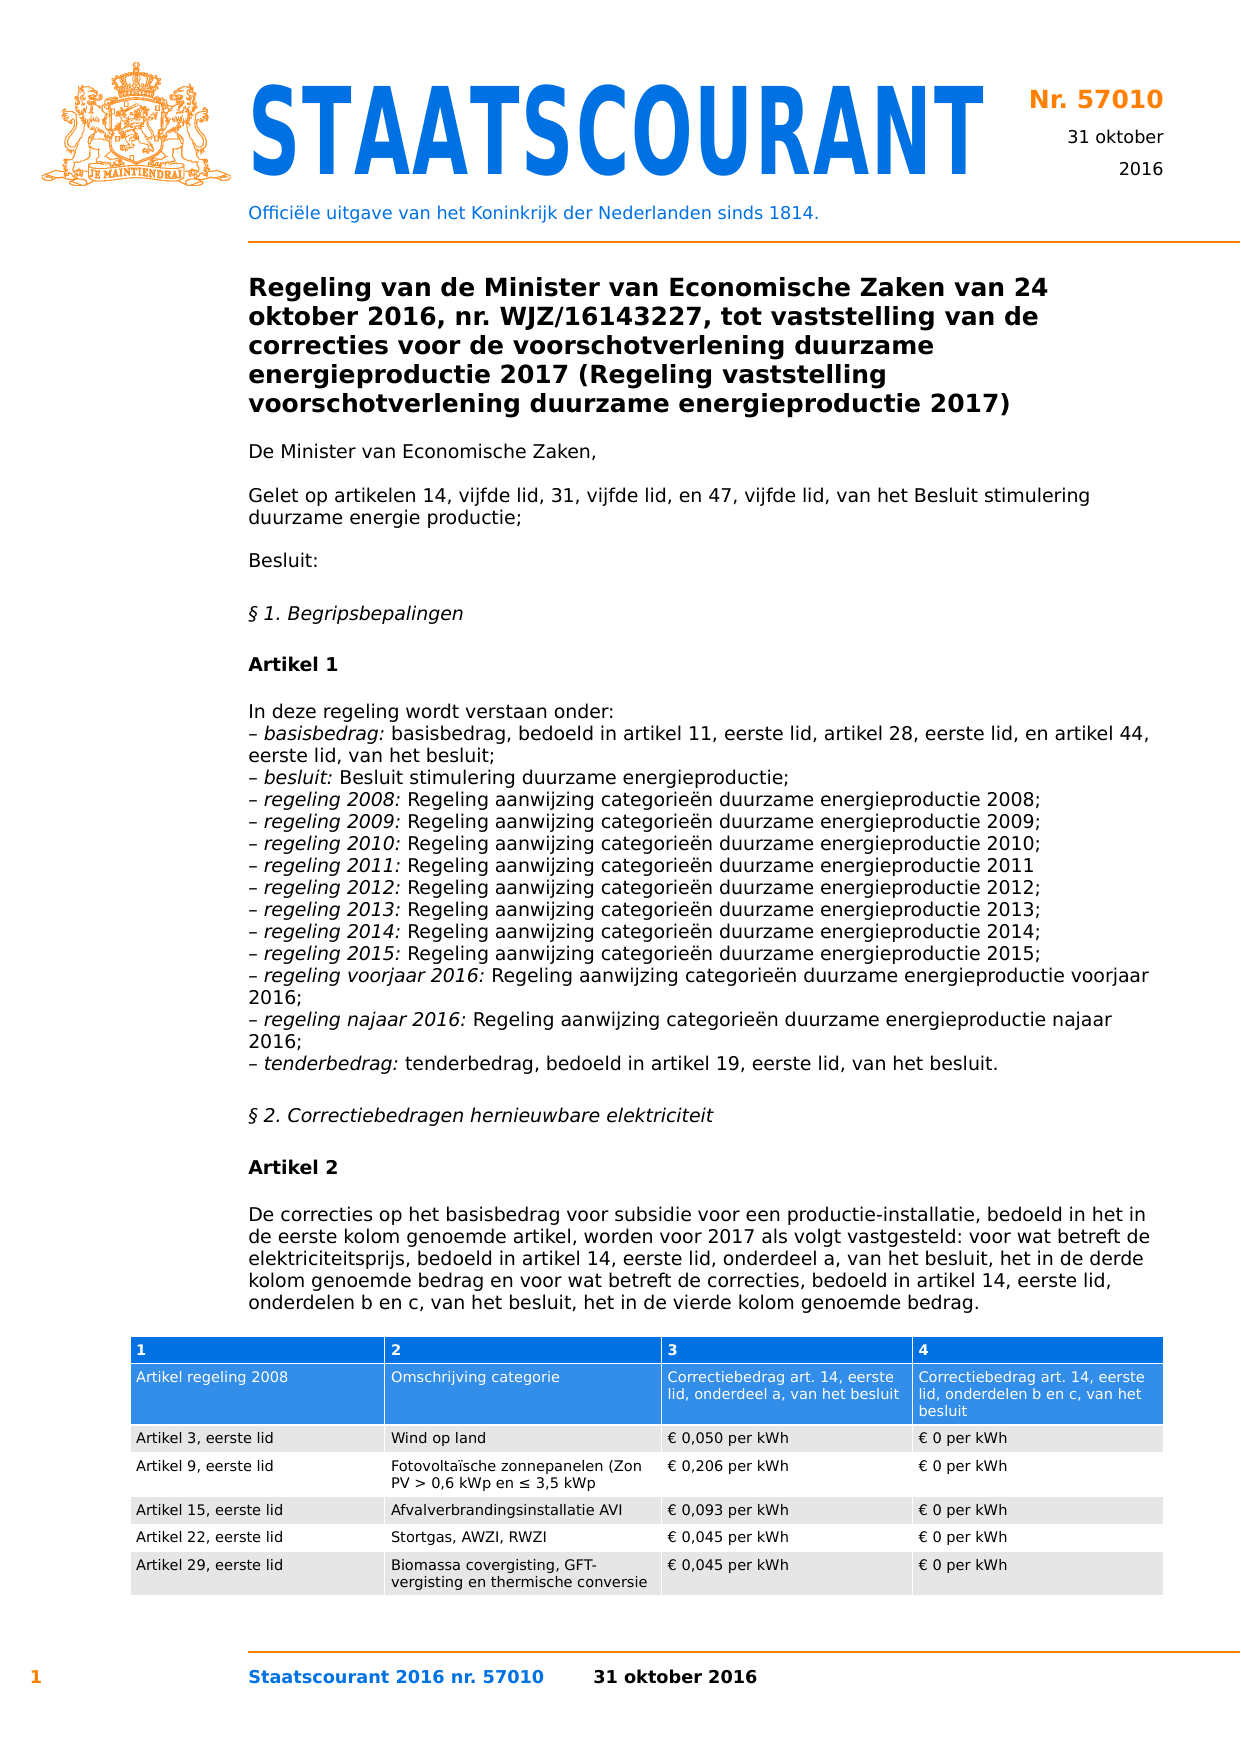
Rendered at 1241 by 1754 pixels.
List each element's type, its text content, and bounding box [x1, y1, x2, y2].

table_header 4 [913, 1337, 1163, 1363]
text – regeling najaar 2016: Regeling aanwijzing categorieën duurzame energieproductie najaar 2016; [248, 1009, 1163, 1053]
text In deze regeling wordt verstaan onder: [248, 701, 1163, 723]
table_cell € 0 per kWh [913, 1552, 1163, 1595]
text Gelet op artikelen 14, vijfde lid, 31, vijfde lid, en 47, vijfde lid, van het Besluit stimulering duurzame energie productie; [248, 484, 1163, 528]
table_cell Artikel 3, eerste lid [131, 1426, 384, 1452]
subtitle Artikel 2 [248, 1157, 1163, 1179]
subtitle Regeling van de Minister van Economische Zaken van 24 oktober 2016, nr. WJZ/16143227, tot vaststelling van de correcties voor de voorschotverlening duurzame energieproductie 2017 (Regeling vaststelling voorschotverlening duurzame energieproductie 2017) [248, 273, 1163, 419]
text De correcties op het basisbedrag voor subsidie voor een productie-installatie, bedoeld in het in de eerste kolom genoemde artikel, worden voor 2017 als volgt vastgesteld: voor wat betreft de elektriciteitsprijs, bedoeld in artikel 14, eerste lid, onderdeel a, van het besluit, het in de derde kolom genoemde bedrag en voor wat betreft de correcties, bedoeld in artikel 14, eerste lid, onderdelen b en c, van het besluit, het in de vierde kolom genoemde bedrag. [248, 1204, 1163, 1314]
table_cell Artikel 22, eerste lid [131, 1525, 384, 1551]
text – regeling 2013: Regeling aanwijzing categorieën duurzame energieproductie 2013; [248, 899, 1163, 921]
table_cell € 0,206 per kWh [662, 1453, 912, 1496]
table_cell Artikel 15, eerste lid [131, 1497, 384, 1524]
table_cell € 0 per kWh [913, 1525, 1163, 1551]
table_cell Correctiebedrag art. 14, eerste lid, onderdelen b en c, van het besluit [913, 1364, 1163, 1424]
text – regeling 2014: Regeling aanwijzing categorieën duurzame energieproductie 2014; [248, 921, 1163, 943]
subtitle § 2. Correctiebedragen hernieuwbare elektriciteit [248, 1105, 1163, 1127]
table_cell Fotovoltaïsche zonnepanelen (Zon PV > 0,6 kWp en ≤ 3,5 kWp [385, 1453, 661, 1496]
table_cell € 0 per kWh [913, 1453, 1163, 1496]
table_cell Correctiebedrag art. 14, eerste lid, onderdeel a, van het besluit [662, 1364, 912, 1424]
text – regeling 2012: Regeling aanwijzing categorieën duurzame energieproductie 2012; [248, 877, 1163, 899]
table_header STAATSCOURANT [248, 62, 998, 203]
text – regeling 2008: Regeling aanwijzing categorieën duurzame energieproductie 2008; [248, 789, 1163, 811]
table_cell Officiële uitgave van het Koninkrijk der Nederlanden sinds 1814. [248, 203, 1240, 241]
table_cell Artikel regeling 2008 [131, 1364, 384, 1424]
table_header 1 [131, 1337, 384, 1363]
table_cell € 0 per kWh [913, 1497, 1163, 1524]
table_cell € 0,045 per kWh [662, 1525, 912, 1551]
subtitle Artikel 1 [248, 654, 1163, 676]
table_cell € 0,050 per kWh [662, 1426, 912, 1452]
text – regeling 2015: Regeling aanwijzing categorieën duurzame energieproductie 2015; [248, 943, 1163, 965]
table_cell Biomassa covergisting, GFT-vergisting en thermische conversie [385, 1552, 661, 1595]
table_cell 31 oktober [998, 121, 1240, 153]
table_header [25, 62, 248, 241]
picture [41, 62, 231, 186]
text – besluit: Besluit stimulering duurzame energieproductie; [248, 767, 1163, 789]
text – regeling voorjaar 2016: Regeling aanwijzing categorieën duurzame energieproductie voorjaar 2016; [248, 965, 1163, 1009]
table_cell Artikel 9, eerste lid [131, 1453, 384, 1496]
text – regeling 2009: Regeling aanwijzing categorieën duurzame energieproductie 2009; [248, 811, 1163, 833]
text – regeling 2011: Regeling aanwijzing categorieën duurzame energieproductie 2011 [248, 855, 1163, 877]
subtitle § 1. Begripsbepalingen [248, 602, 1163, 624]
text – basisbedrag: basisbedrag, bedoeld in artikel 11, eerste lid, artikel 28, eerste lid, en artikel 44, eerste lid, van het besluit; [248, 723, 1163, 767]
table_cell Artikel 29, eerste lid [131, 1552, 384, 1595]
table_cell 2016 [998, 153, 1240, 203]
table_header Nr. 57010 [998, 62, 1240, 121]
table_cell Wind op land [385, 1426, 661, 1452]
text Besluit: [248, 550, 1163, 572]
text – regeling 2010: Regeling aanwijzing categorieën duurzame energieproductie 2010; [248, 833, 1163, 855]
table_cell Stortgas, AWZI, RWZI [385, 1525, 661, 1551]
table_header 2 [385, 1337, 661, 1363]
table_cell Omschrijving categorie [385, 1364, 661, 1424]
table_header 3 [662, 1337, 912, 1363]
table_cell € 0 per kWh [913, 1426, 1163, 1452]
table_cell € 0,093 per kWh [662, 1497, 912, 1524]
table_cell Afvalverbrandingsinstallatie AVI [385, 1497, 661, 1524]
table_cell € 0,045 per kWh [662, 1552, 912, 1595]
text – tenderbedrag: tenderbedrag, bedoeld in artikel 19, eerste lid, van het besluit. [248, 1053, 1163, 1075]
text De Minister van Economische Zaken, [248, 441, 1163, 463]
